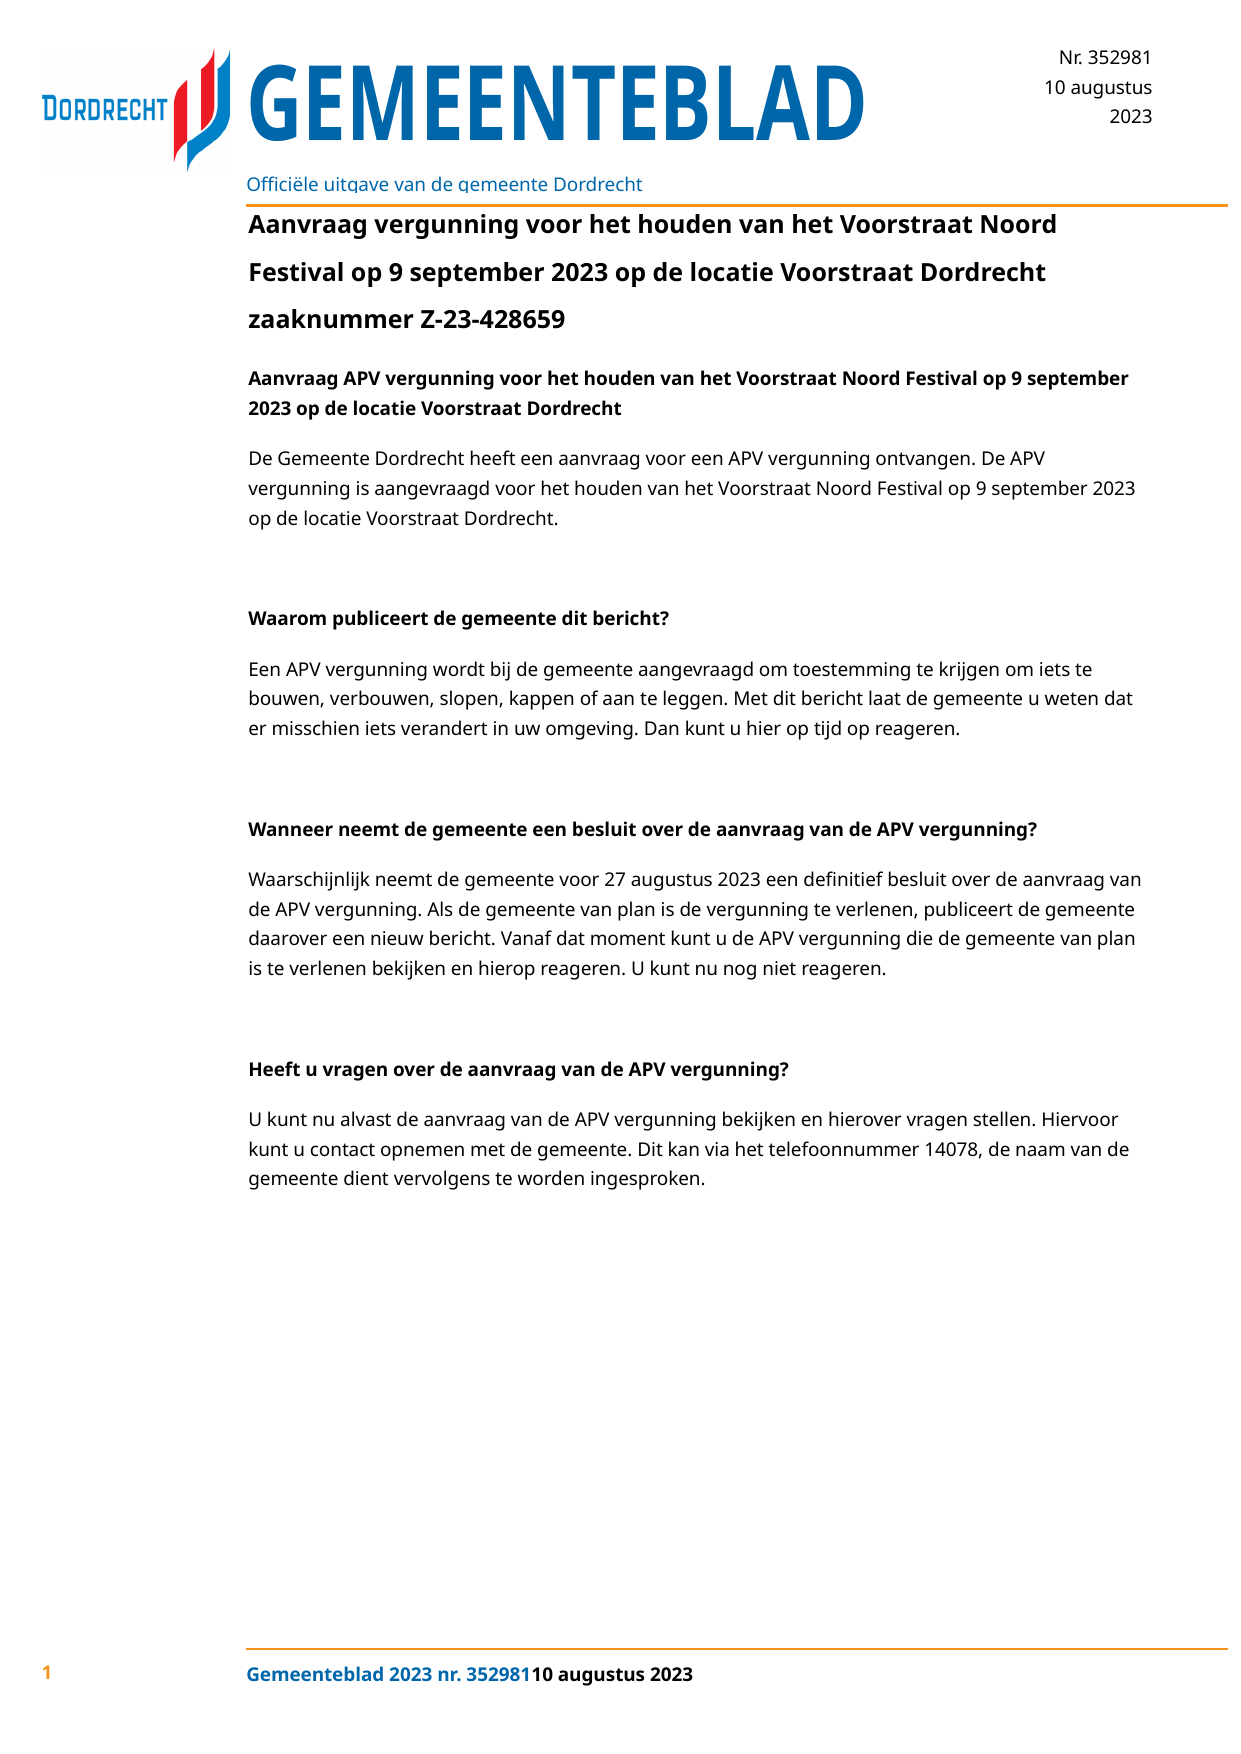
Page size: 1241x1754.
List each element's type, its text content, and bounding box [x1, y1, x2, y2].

text Waarschijnlijk neemt de gemeente voor 27 augustus 2023 een definitief besluit over de aanvraag van de APV vergunning. Als de gemeente van plan is de vergunning te verlenen, publiceert de gemeente daarover een nieuw bericht. Vanaf dat moment kunt u de APV vergunning die de gemeente van plan is te verlenen bekijken en hierop reageren. U kunt nu nog niet reageren. [248, 866, 1152, 981]
picture [41, 47, 231, 172]
text Waarom publiceert de gemeente dit bericht? [248, 606, 1152, 631]
text De Gemeente Dordrecht heeft een aanvraag voor een APV vergunning ontvangen. De APV vergunning is aangevraagd voor het houden van het Voorstraat Noord Festival op 9 september 2023 op de locatie Voorstraat Dordrecht. [248, 446, 1152, 530]
text U kunt nu alvast de aanvraag van de APV vergunning bekijken en hierover vragen stellen. Hiervoor kunt u contact opnemen met de gemeente. Dit kan via het telefoonnummer 14078, de naam van de gemeente dient vervolgens te worden ingesproken. [248, 1106, 1152, 1191]
text Aanvraag vergunning voor het houden van het Voorstraat Noord Festival op 9 september 2023 op de locatie Voorstraat Dordrecht zaaknummer Z-23-428659 [248, 207, 1152, 336]
text Aanvraag APV vergunning voor het houden van het Voorstraat Noord Festival op 9 september 2023 op de locatie Voorstraat Dordrecht [248, 366, 1152, 421]
text Wanneer neemt de gemeente een besluit over de aanvraag van de APV vergunning? [248, 816, 1152, 842]
text Heeft u vragen over de aanvraag van de APV vergunning? [248, 1056, 1152, 1082]
text Een APV vergunning wordt bij de gemeente aangevraagd om toestemming te krijgen om iets te bouwen, verbouwen, slopen, kappen of aan te leggen. Met dit bericht laat de gemeente u weten dat er misschien iets verandert in uw omgeving. Dan kunt u hier op tijd op reageren. [248, 656, 1152, 741]
